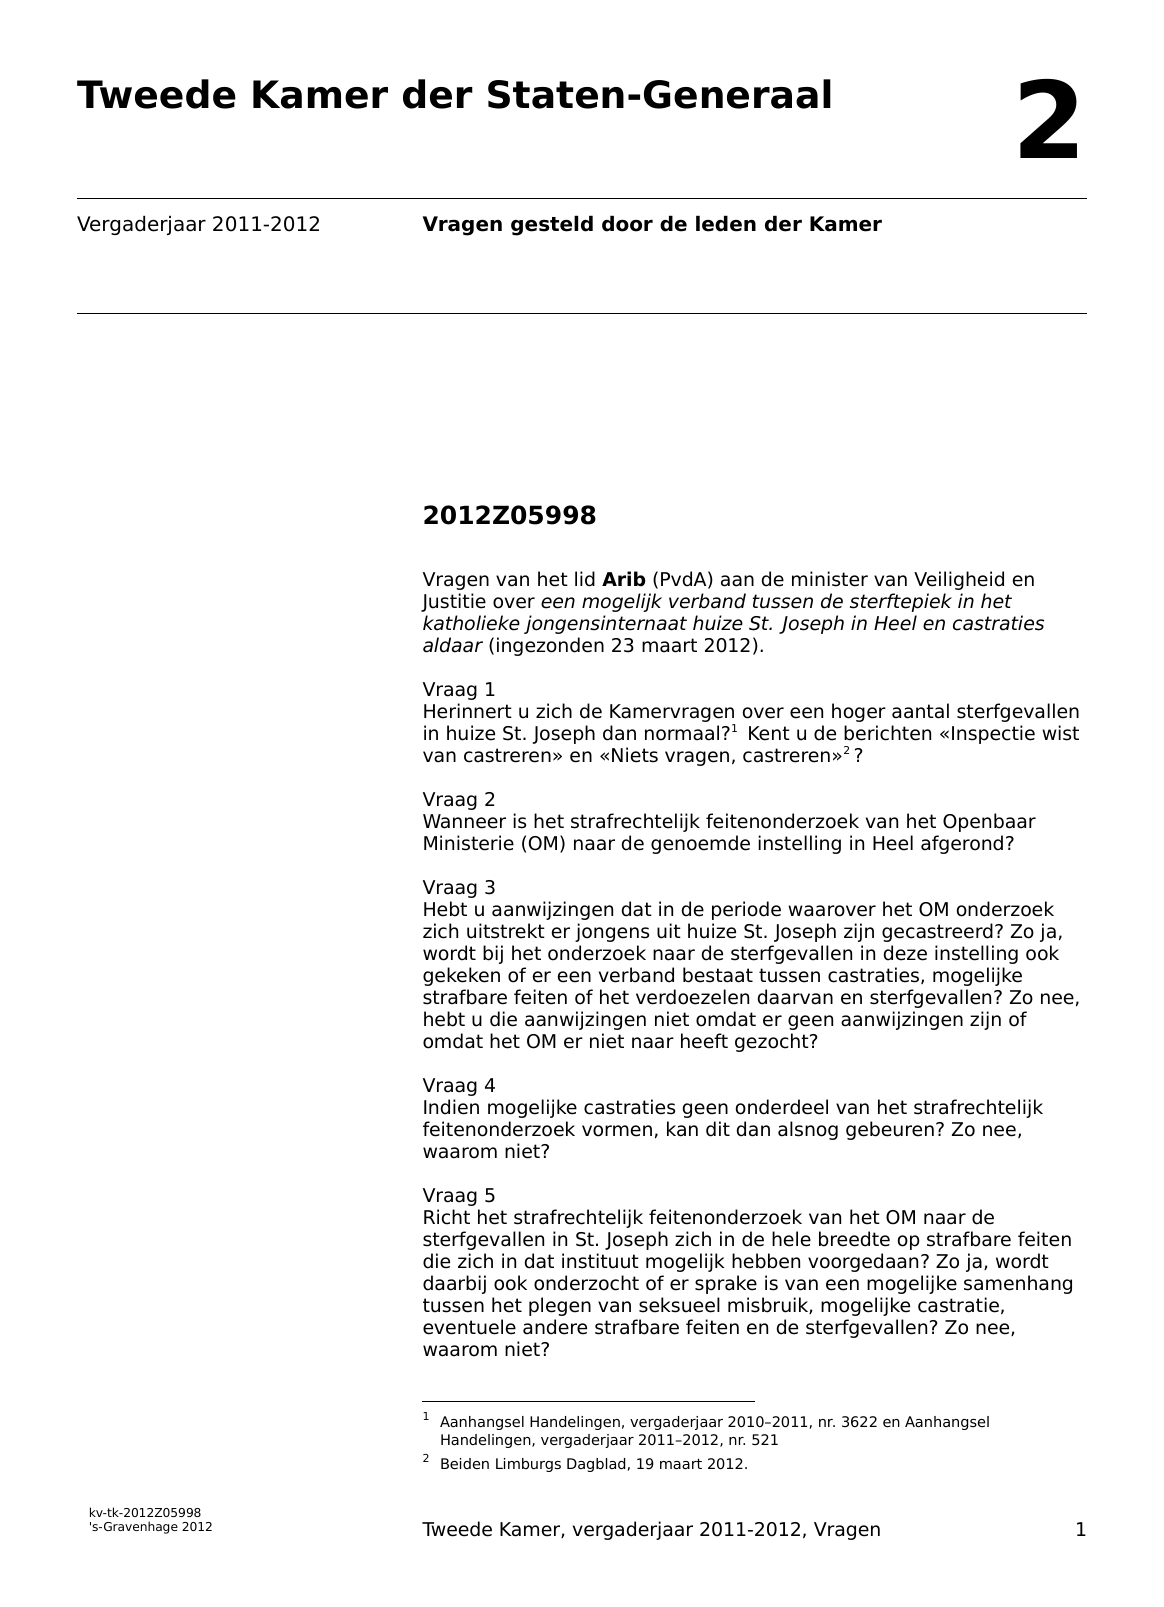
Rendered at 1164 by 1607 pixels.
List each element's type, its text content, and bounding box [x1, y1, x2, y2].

text Beiden Limburgs Dagblad, 19 maart 2012. [422, 1452, 1087, 1474]
text Vraag 1 [422, 679, 1087, 701]
text 2012Z05998 [422, 501, 1087, 531]
table_header Tweede Kamer der Staten-Generaal [77, 59, 886, 198]
table_header 2 [886, 59, 1087, 198]
text Vraag 5 [422, 1185, 1087, 1207]
text kv-tk-2012Z05998 [88, 1506, 323, 1520]
text Vraag 2 [422, 789, 1087, 811]
text Vraag 4 [422, 1075, 1087, 1097]
table_cell Vergaderjaar 2011-2012 [77, 199, 422, 313]
text Herinnert u zich de Kamervragen over een hoger aantal sterfgevallen in huize St. Joseph dan normaal? Kent u de berichten «Inspectie wist van castreren» en «Niets vragen, castreren»? [422, 701, 1087, 767]
text Richt het strafrechtelijk feitenonderzoek van het OM naar de sterfgevallen in St. Joseph zich in de hele breedte op strafbare feiten die zich in dat instituut mogelijk hebben voorgedaan? Zo ja, wordt daarbij ook onderzocht of er sprake is van een mogelijke samenhang tussen het plegen van seksueel misbruik, mogelijke castratie, eventuele andere strafbare feiten en de sterfgevallen? Zo nee, waarom niet? [422, 1207, 1087, 1361]
text Aanhangsel Handelingen, vergaderjaar 2010–2011, nr. 3622 en Aanhangsel Handelingen, vergaderjaar 2011–2012, nr. 521 [422, 1410, 1087, 1449]
table_cell Vragen gesteld door de leden der Kamer [422, 199, 1087, 313]
text Vraag 3 [422, 877, 1087, 899]
text Wanneer is het strafrechtelijk feitenonderzoek van het Openbaar Ministerie (OM) naar de genoemde instelling in Heel afgerond? [422, 811, 1087, 855]
text Vragen van het lid Arib (PvdA) aan de minister van Veiligheid en Justitie over een mogelijk verband tussen de sterftepiek in het katholieke jongensinternaat huize St. Joseph in Heel en castraties aldaar (ingezonden 23 maart 2012). [422, 569, 1087, 657]
text Indien mogelijke castraties geen onderdeel van het strafrechtelijk feitenonderzoek vormen, kan dit dan alsnog gebeuren? Zo nee, waarom niet? [422, 1097, 1087, 1163]
text Hebt u aanwijzingen dat in de periode waarover het OM onderzoek zich uitstrekt er jongens uit huize St. Joseph zijn gecastreerd? Zo ja, wordt bij het onderzoek naar de sterfgevallen in deze instelling ook gekeken of er een verband bestaat tussen castraties, mogelijke strafbare feiten of het verdoezelen daarvan en sterfgevallen? Zo nee, hebt u die aanwijzingen niet omdat er geen aanwijzingen zijn of omdat het OM er niet naar heeft gezocht? [422, 899, 1087, 1053]
text 's-Gravenhage 2012 [88, 1520, 323, 1534]
